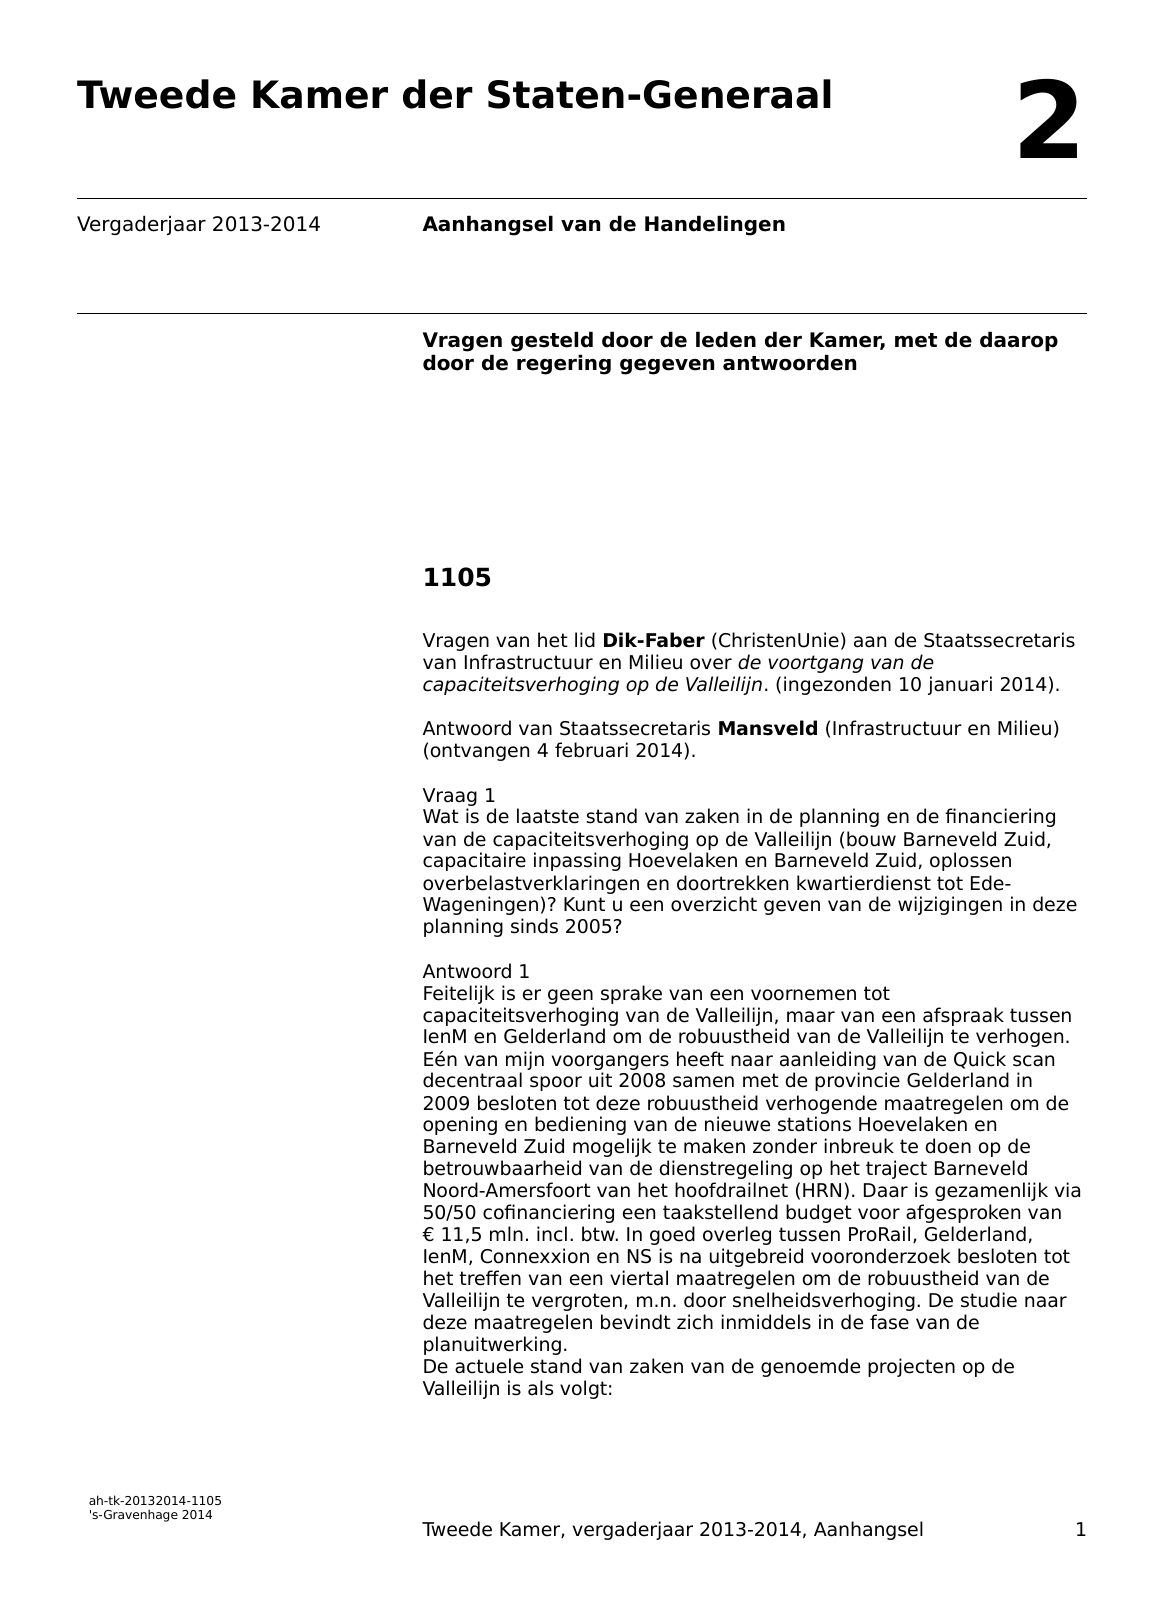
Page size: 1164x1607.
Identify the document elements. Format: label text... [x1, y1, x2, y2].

table_header Tweede Kamer der Staten-Generaal [77, 59, 886, 198]
text Antwoord van Staatssecretaris Mansveld (Infrastructuur en Milieu) (ontvangen 4 februari 2014). [422, 718, 1087, 762]
table_header 2 [886, 59, 1087, 198]
text Feitelijk is er geen sprake van een voornemen tot capaciteitsverhoging van de Valleilijn, maar van een afspraak tussen IenM en Gelderland om de robuustheid van de Valleilijn te verhogen. Eén van mijn voorgangers heeft naar aanleiding van de Quick scan decentraal spoor uit 2008 samen met de provincie Gelderland in 2009 besloten tot deze robuustheid verhogende maatregelen om de opening en bediening van de nieuwe stations Hoevelaken en Barneveld Zuid mogelijk te maken zonder inbreuk te doen op de betrouwbaarheid van de dienstregeling op het traject Barneveld Noord-Amersfoort van het hoofdrailnet (HRN). Daar is gezamenlijk via 50/50 cofinanciering een taakstellend budget voor afgesproken van € 11,5 mln. incl. btw. In goed overleg tussen ProRail, Gelderland, IenM, Connexxion en NS is na uitgebreid vooronderzoek besloten tot het treffen van een viertal maatregelen om de robuustheid van de Valleilijn te vergroten, m.n. door snelheidsverhoging. De studie naar deze maatregelen bevindt zich inmiddels in de fase van de planuitwerking. [422, 982, 1087, 1356]
text Vragen van het lid Dik-Faber (ChristenUnie) aan de Staatssecretaris van Infrastructuur en Milieu over de voortgang van de capaciteitsverhoging op de Valleilijn. (ingezonden 10 januari 2014). [422, 630, 1087, 696]
text Vraag 1 [422, 784, 1087, 806]
text 's-Gravenhage 2014 [88, 1508, 323, 1522]
table_cell Vragen gesteld door de leden der Kamer, met de daarop door de regering gegeven antwoorden [422, 314, 1087, 375]
table_cell Vergaderjaar 2013-2014 [77, 199, 422, 313]
text De actuele stand van zaken van de genoemde projecten op de Valleilijn is als volgt: [422, 1356, 1087, 1400]
text 1105 [422, 563, 1087, 592]
table_cell [77, 314, 422, 375]
text Antwoord 1 [422, 961, 1087, 982]
text ah-tk-20132014-1105 [88, 1494, 323, 1508]
text Wat is de laatste stand van zaken in de planning en de financiering van de capaciteitsverhoging op de Valleilijn (bouw Barneveld Zuid, capacitaire inpassing Hoevelaken en Barneveld Zuid, oplossen overbelastverklaringen en doortrekken kwartierdienst tot Ede-Wageningen)? Kunt u een overzicht geven van de wijzigingen in deze planning sinds 2005? [422, 806, 1087, 938]
table_cell Aanhangsel van de Handelingen [422, 199, 1087, 313]
